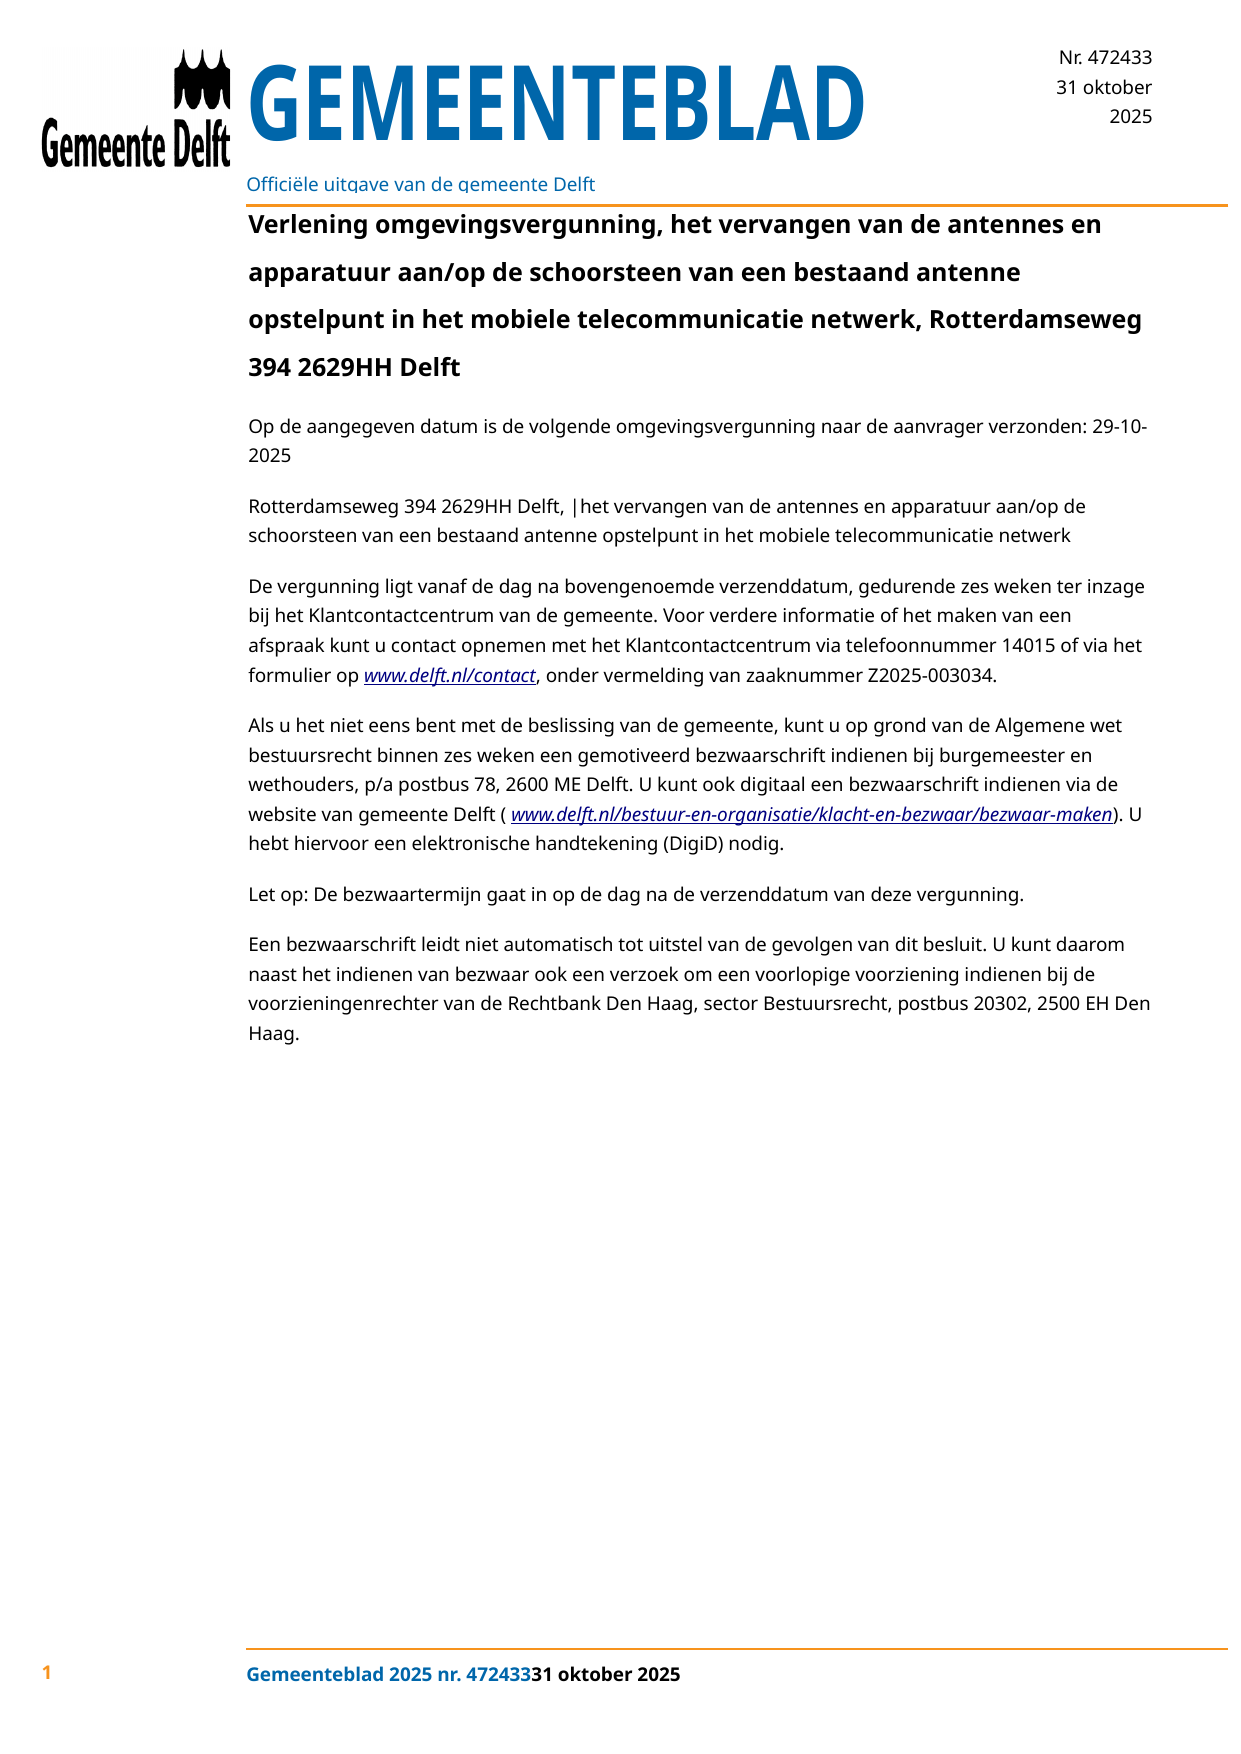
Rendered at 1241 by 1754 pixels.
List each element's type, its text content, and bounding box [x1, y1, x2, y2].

picture [41, 47, 231, 172]
text Als u het niet eens bent met de beslissing van de gemeente, kunt u op grond van de Algemene wet bestuursrecht binnen zes weken een gemotiveerd bezwaarschrift indienen bij burgemeester en wethouders, p/a postbus 78, 2600 ME Delft. U kunt ook digitaal een bezwaarschrift indienen via de website van gemeente Delft ( www.delft.nl/bestuur-en-organisatie/klacht-en-bezwaar/bezwaar-maken). U hebt hiervoor een elektronische handtekening (DigiD) nodig. [248, 712, 1152, 856]
text Rotterdamseweg 394 2629HH Delft, |het vervangen van de antennes en apparatuur aan/op de schoorsteen van een bestaand antenne opstelpunt in het mobiele telecommunicatie netwerk [248, 493, 1152, 548]
text Verlening omgevingsvergunning, het vervangen van de antennes en apparatuur aan/op de schoorsteen van een bestaand antenne opstelpunt in het mobiele telecommunicatie netwerk, Rotterdamseweg 394 2629HH Delft [248, 207, 1152, 384]
text Een bezwaarschrift leidt niet automatisch tot uitstel van de gevolgen van dit besluit. U kunt daarom naast het indienen van bezwaar ook een verzoek om een voorlopige voorziening indienen bij de voorzieningenrechter van de Rechtbank Den Haag, sector Bestuursrecht, postbus 20302, 2500 EH Den Haag. [248, 931, 1152, 1046]
text De vergunning ligt vanaf de dag na bovengenoemde verzenddatum, gedurende zes weken ter inzage bij het Klantcontactcentrum van de gemeente. Voor verdere informatie of het maken van een afspraak kunt u contact opnemen met het Klantcontactcentrum via telefoonnummer 14015 of via het formulier op www.delft.nl/contact, onder vermelding van zaaknummer Z2025-003034. [248, 573, 1152, 688]
text Let op: De bezwaartermijn gaat in op de dag na de verzenddatum van deze vergunning. [248, 881, 1152, 907]
text Op de aangegeven datum is de volgende omgevingsvergunning naar de aanvrager verzonden: 29-10-2025 [248, 413, 1152, 468]
